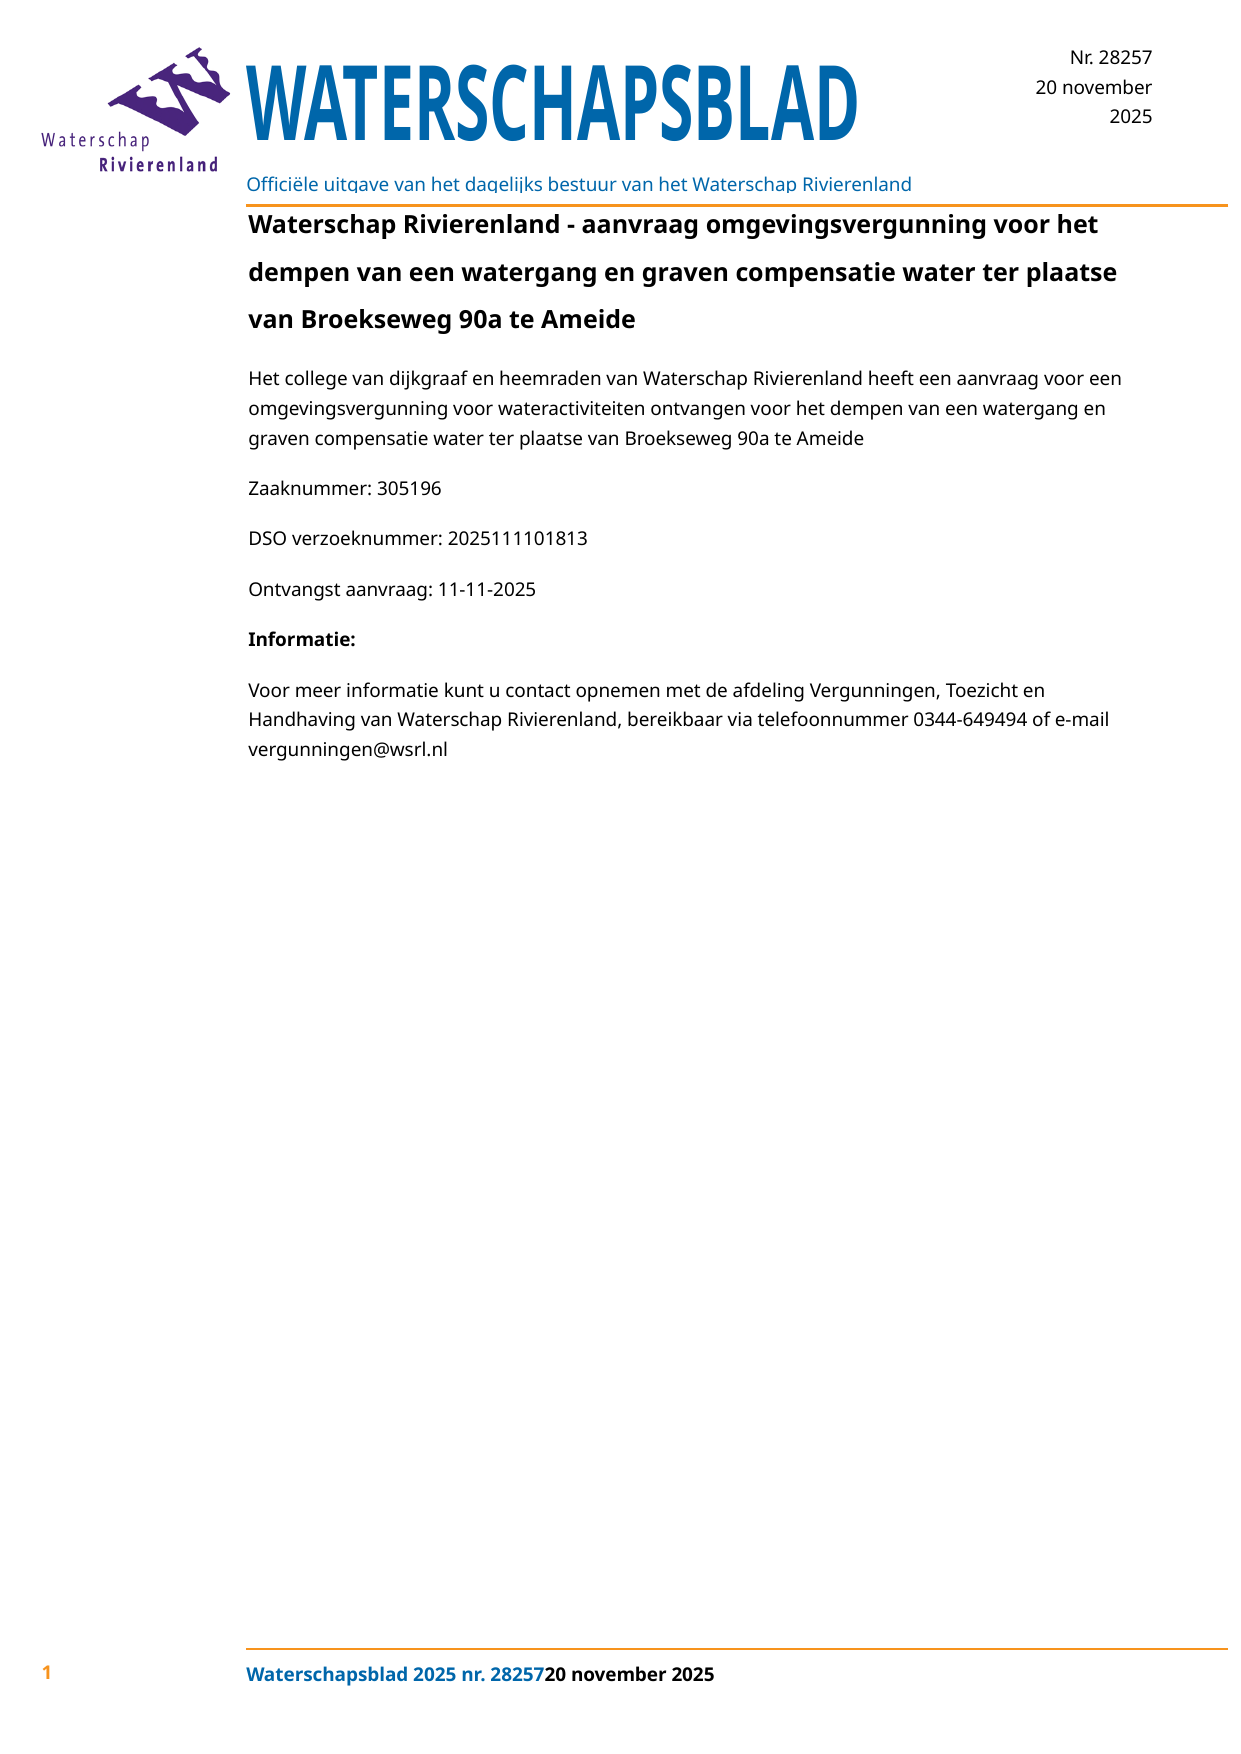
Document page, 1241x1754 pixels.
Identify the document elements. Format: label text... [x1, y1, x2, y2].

text Waterschap Rivierenland - aanvraag omgevingsvergunning voor het dempen van een watergang en graven compensatie water ter plaatse van Broekseweg 90a te Ameide [248, 207, 1152, 336]
text Voor meer informatie kunt u contact opnemen met de afdeling Vergunningen, Toezicht en Handhaving van Waterschap Rivierenland, bereikbaar via telefoonnummer 0344-649494 of e-mail vergunningen@wsrl.nl [248, 677, 1152, 762]
text Zaaknummer: 305196 [248, 475, 1152, 501]
text DSO verzoeknummer: 2025111101813 [248, 526, 1152, 551]
text Het college van dijkgraaf en heemraden van Waterschap Rivierenland heeft een aanvraag voor een omgevingsvergunning voor wateractiviteiten ontvangen voor het dempen van een watergang en graven compensatie water ter plaatse van Broekseweg 90a te Ameide [248, 366, 1152, 450]
text Informatie: [248, 626, 1152, 652]
text Ontvangst aanvraag: 11-11-2025 [248, 576, 1152, 602]
picture [41, 47, 231, 172]
